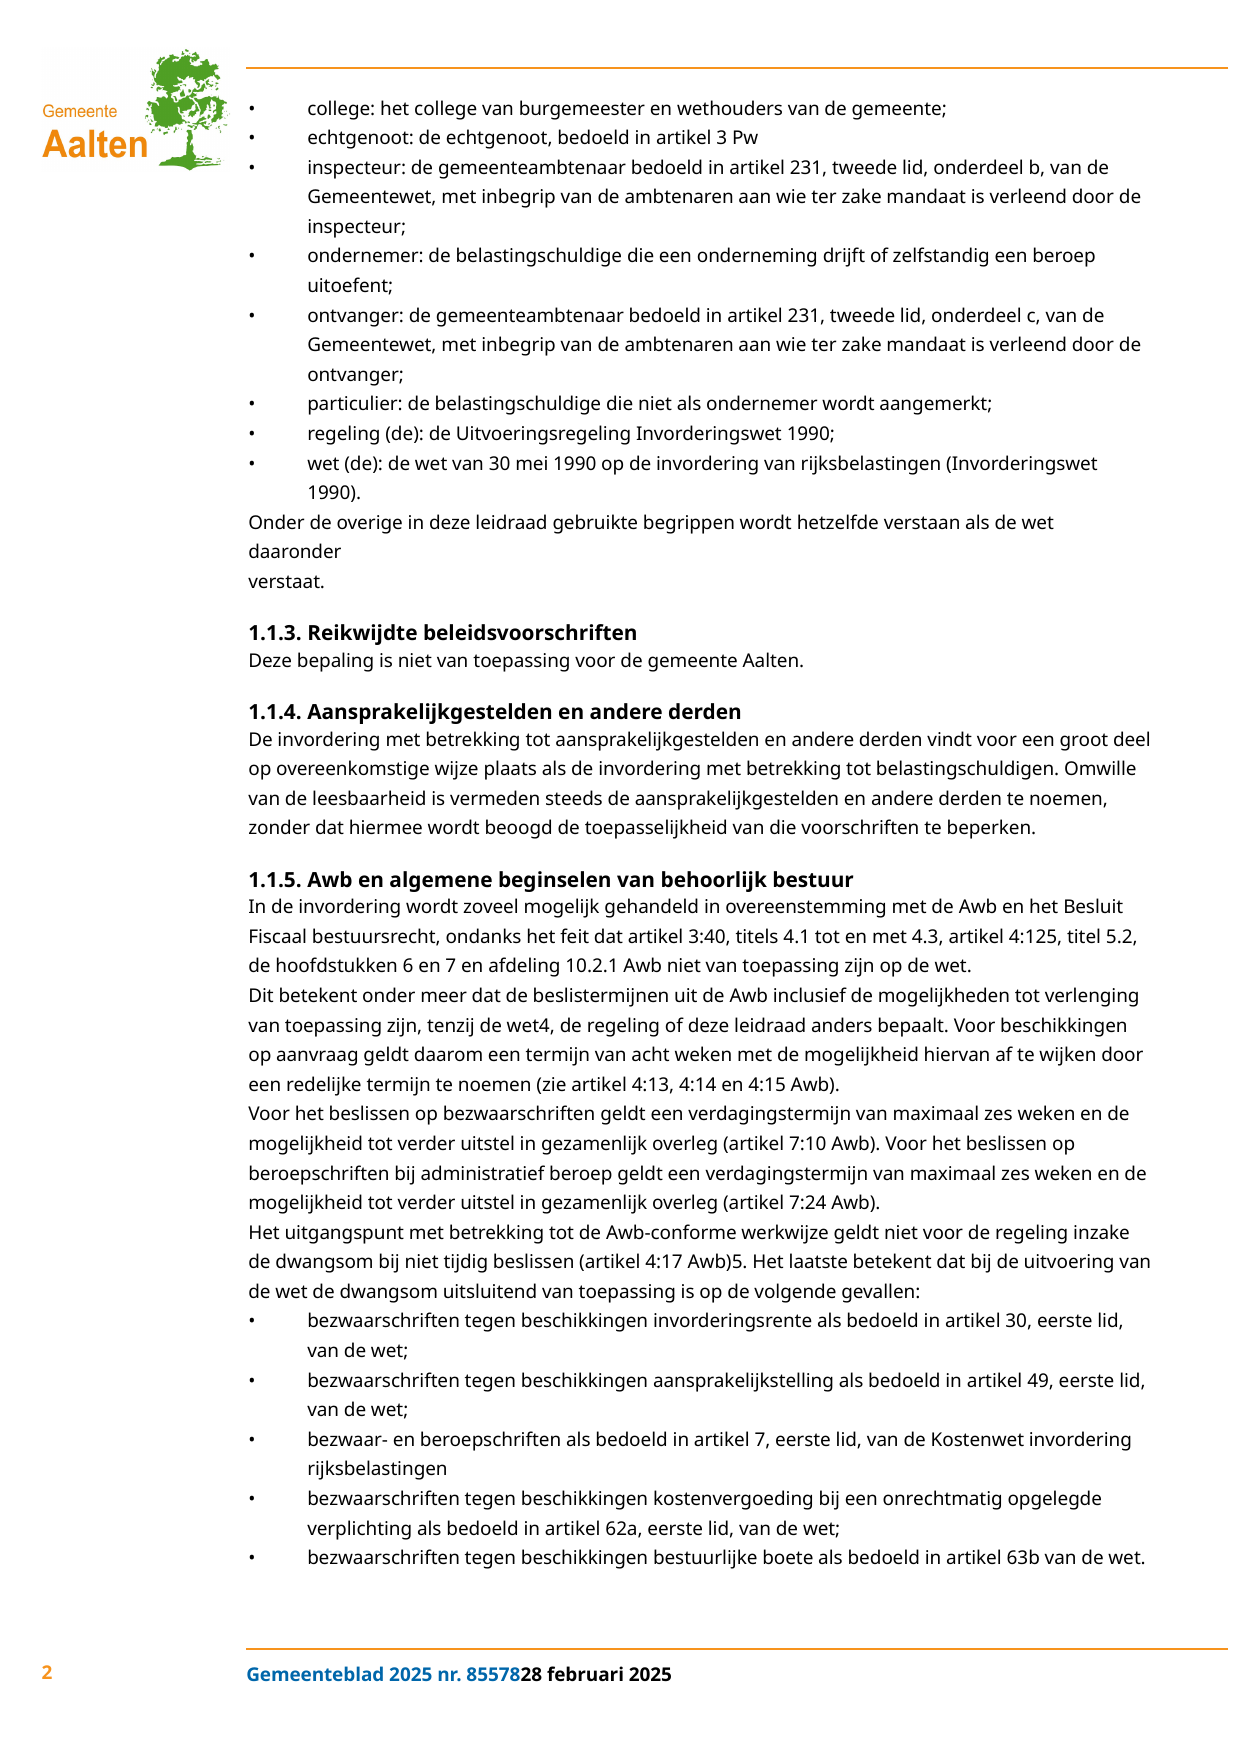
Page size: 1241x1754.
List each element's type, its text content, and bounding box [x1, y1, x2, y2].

list echtgenoot: de echtgenoot, bedoeld in artikel 3 Pw [248, 124, 1152, 150]
text Onder de overige in deze leidraad gebruikte begrippen wordt hetzelfde verstaan als de wet daaronder [248, 509, 1152, 564]
text 1.1.3. Reikwijdte beleidsvoorschriften [248, 618, 1152, 647]
list bezwaarschriften tegen beschikkingen kostenvergoeding bij een onrechtmatig opgelegde verplichting als bedoeld in artikel 62a, eerste lid, van de wet; [248, 1485, 1152, 1540]
text Voor het beslissen op bezwaarschriften geldt een verdagingstermijn van maximaal zes weken en de mogelijkheid tot verder uitstel in gezamenlijk overleg (artikel 7:10 Awb). Voor het beslissen op beroepschriften bij administratief beroep geldt een verdagingstermijn van maximaal zes weken en de mogelijkheid tot verder uitstel in gezamenlijk overleg (artikel 7:24 Awb). [248, 1101, 1152, 1215]
list particulier: de belastingschuldige die niet als ondernemer wordt aangemerkt; [248, 391, 1152, 416]
text 1.1.5. Awb en algemene beginselen van behoorlijk bestuur [248, 865, 1152, 893]
list college: het college van burgemeester en wethouders van de gemeente; [248, 95, 1152, 121]
text Het uitgangspunt met betrekking tot de Awb-conforme werkwijze geldt niet voor de regeling inzake de dwangsom bij niet tijdig beslissen (artikel 4:17 Awb)5. Het laatste betekent dat bij de uitvoering van de wet de dwangsom uitsluitend van toepassing is op de volgende gevallen: [248, 1219, 1152, 1304]
list bezwaarschriften tegen beschikkingen aansprakelijkstelling als bedoeld in artikel 49, eerste lid, van de wet; [248, 1367, 1152, 1422]
list regeling (de): de Uitvoeringsregeling Invorderingswet 1990; [248, 420, 1152, 446]
list bezwaar- en beroepschriften als bedoeld in artikel 7, eerste lid, van de Kostenwet invordering rijksbelastingen [248, 1426, 1152, 1481]
picture [41, 47, 231, 172]
list ontvanger: de gemeenteambtenaar bedoeld in artikel 231, tweede lid, onderdeel c, van de Gemeentewet, met inbegrip van de ambtenaren aan wie ter zake mandaat is verleend door de ontvanger; [248, 302, 1152, 387]
list wet (de): de wet van 30 mei 1990 op de invordering van rijksbelastingen (Invorderingswet 1990). [248, 450, 1152, 505]
text Deze bepaling is niet van toepassing voor de gemeente Aalten. [248, 647, 1152, 673]
text De invordering met betrekking tot aansprakelijkgestelden en andere derden vindt voor een groot deel op overeenkomstige wijze plaats als de invordering met betrekking tot belastingschuldigen. Omwille van de leesbaarheid is vermeden steeds de aansprakelijkgestelden en andere derden te noemen, zonder dat hiermee wordt beoogd de toepasselijkheid van die voorschriften te beperken. [248, 726, 1152, 840]
text verstaat. [248, 568, 1152, 594]
text 1.1.4. Aansprakelijkgestelden en andere derden [248, 697, 1152, 726]
text Dit betekent onder meer dat de beslistermijnen uit de Awb inclusief de mogelijkheden tot verlenging van toepassing zijn, tenzij de wet4, de regeling of deze leidraad anders bepaalt. Voor beschikkingen op aanvraag geldt daarom een termijn van acht weken met de mogelijkheid hiervan af te wijken door een redelijke termijn te noemen (zie artikel 4:13, 4:14 en 4:15 Awb). [248, 982, 1152, 1097]
list inspecteur: de gemeenteambtenaar bedoeld in artikel 231, tweede lid, onderdeel b, van de Gemeentewet, met inbegrip van de ambtenaren aan wie ter zake mandaat is verleend door de inspecteur; [248, 154, 1152, 239]
list ondernemer: de belastingschuldige die een onderneming drijft of zelfstandig een beroep uitoefent; [248, 243, 1152, 298]
list bezwaarschriften tegen beschikkingen bestuurlijke boete als bedoeld in artikel 63b van de wet. [248, 1544, 1152, 1570]
list bezwaarschriften tegen beschikkingen invorderingsrente als bedoeld in artikel 30, eerste lid, van de wet; [248, 1308, 1152, 1363]
text In de invordering wordt zoveel mogelijk gehandeld in overeenstemming met de Awb en het Besluit Fiscaal bestuursrecht, ondanks het feit dat artikel 3:40, titels 4.1 tot en met 4.3, artikel 4:125, titel 5.2, de hoofdstukken 6 en 7 en afdeling 10.2.1 Awb niet van toepassing zijn op de wet. [248, 893, 1152, 978]
